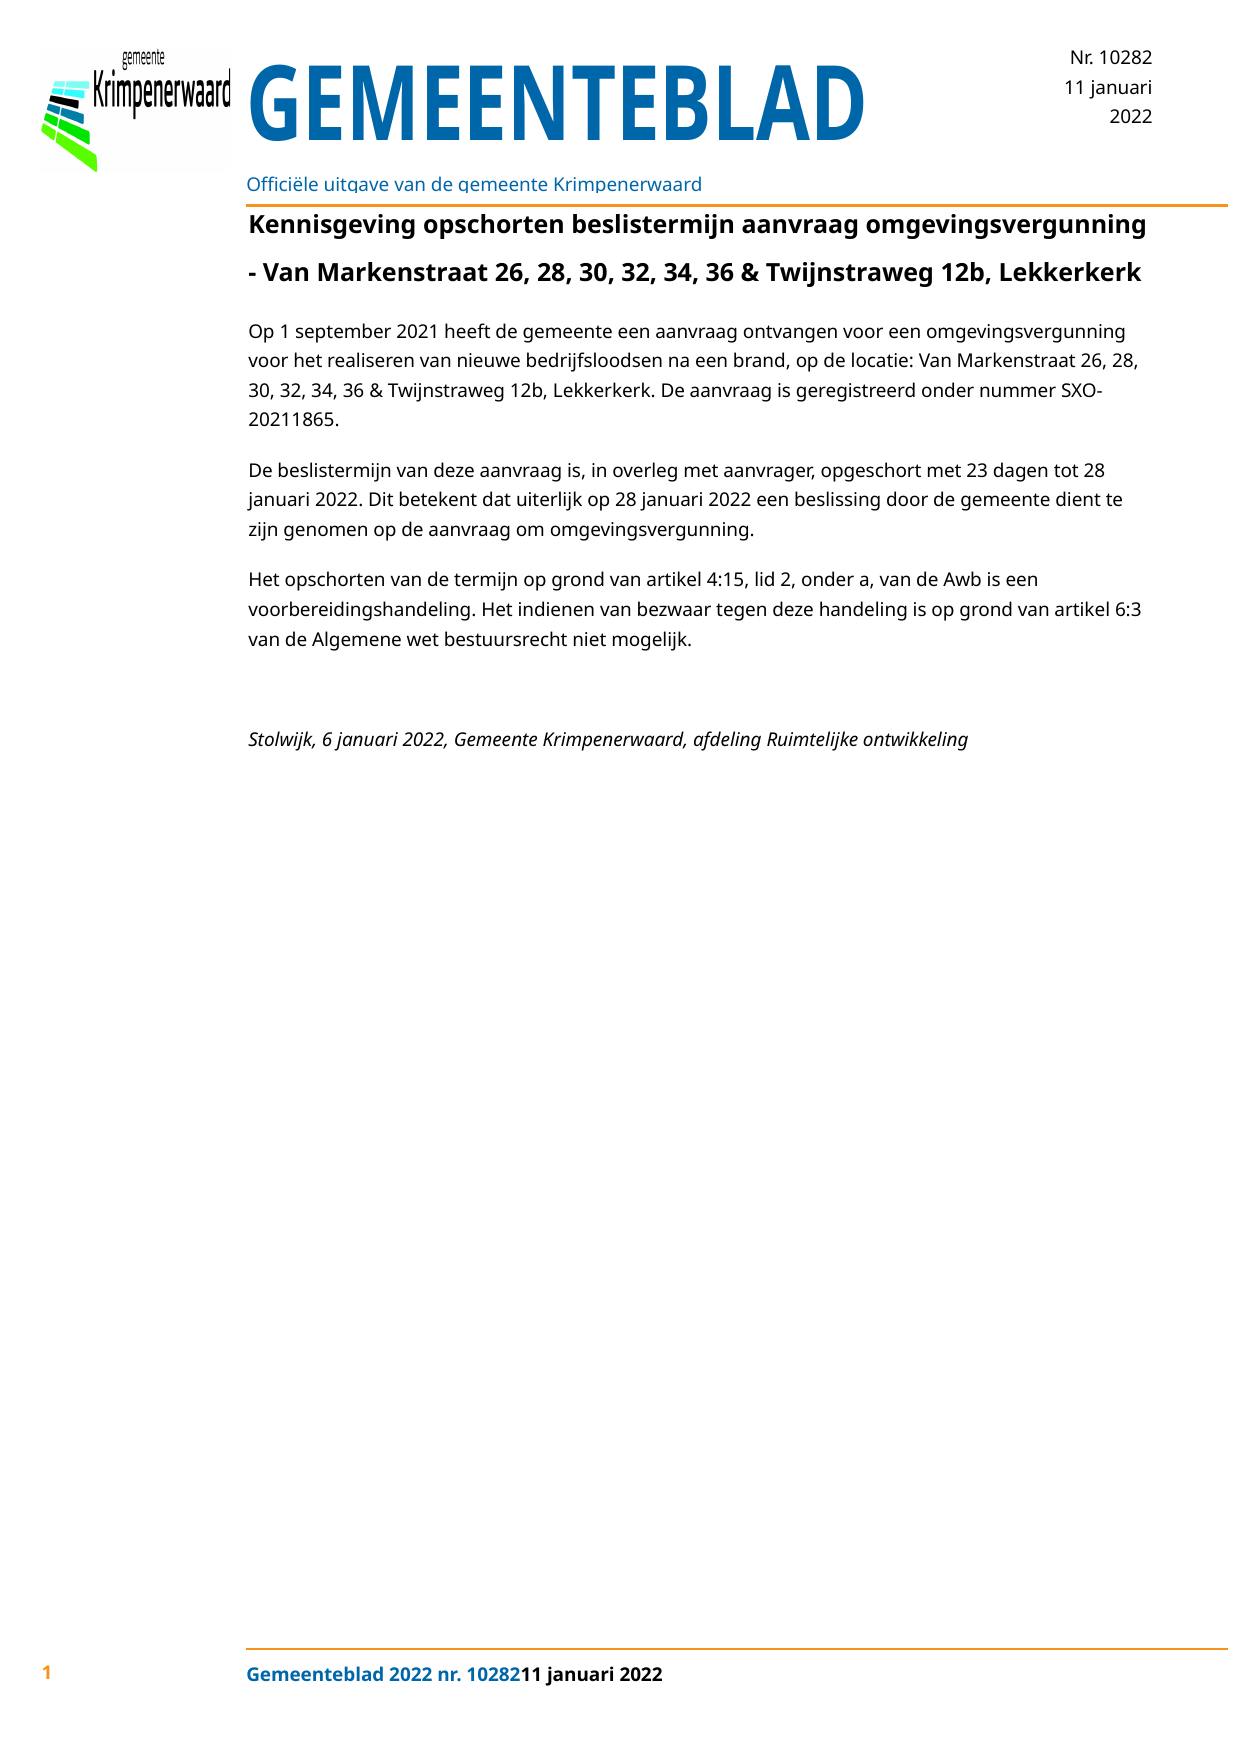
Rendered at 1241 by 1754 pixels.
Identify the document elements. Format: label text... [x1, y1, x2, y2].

picture [41, 47, 231, 172]
text Het opschorten van de termijn op grond van artikel 4:15, lid 2, onder a, van de Awb is een voorbereidingshandeling. Het indienen van bezwaar tegen deze handeling is op grond van artikel 6:3 van de Algemene wet bestuursrecht niet mogelijk. [248, 567, 1152, 652]
text Op 1 september 2021 heeft de gemeente een aanvraag ontvangen voor een omgevingsvergunning voor het realiseren van nieuwe bedrijfsloodsen na een brand, op de locatie: Van Markenstraat 26, 28, 30, 32, 34, 36 & Twijnstraweg 12b, Lekkerkerk. De aanvraag is geregistreerd onder nummer SXO-20211865. [248, 318, 1152, 432]
text Stolwijk, 6 januari 2022, Gemeente Krimpenerwaard, afdeling Ruimtelijke ontwikkeling [248, 727, 1152, 752]
text De beslistermijn van deze aanvraag is, in overleg met aanvrager, opgeschort met 23 dagen tot 28 januari 2022. Dit betekent dat uiterlijk op 28 januari 2022 een beslissing door de gemeente dient te zijn genomen op de aanvraag om omgevingsvergunning. [248, 457, 1152, 542]
text Kennisgeving opschorten beslistermijn aanvraag omgevingsvergunning - Van Markenstraat 26, 28, 30, 32, 34, 36 & Twijnstraweg 12b, Lekkerkerk [248, 207, 1152, 288]
